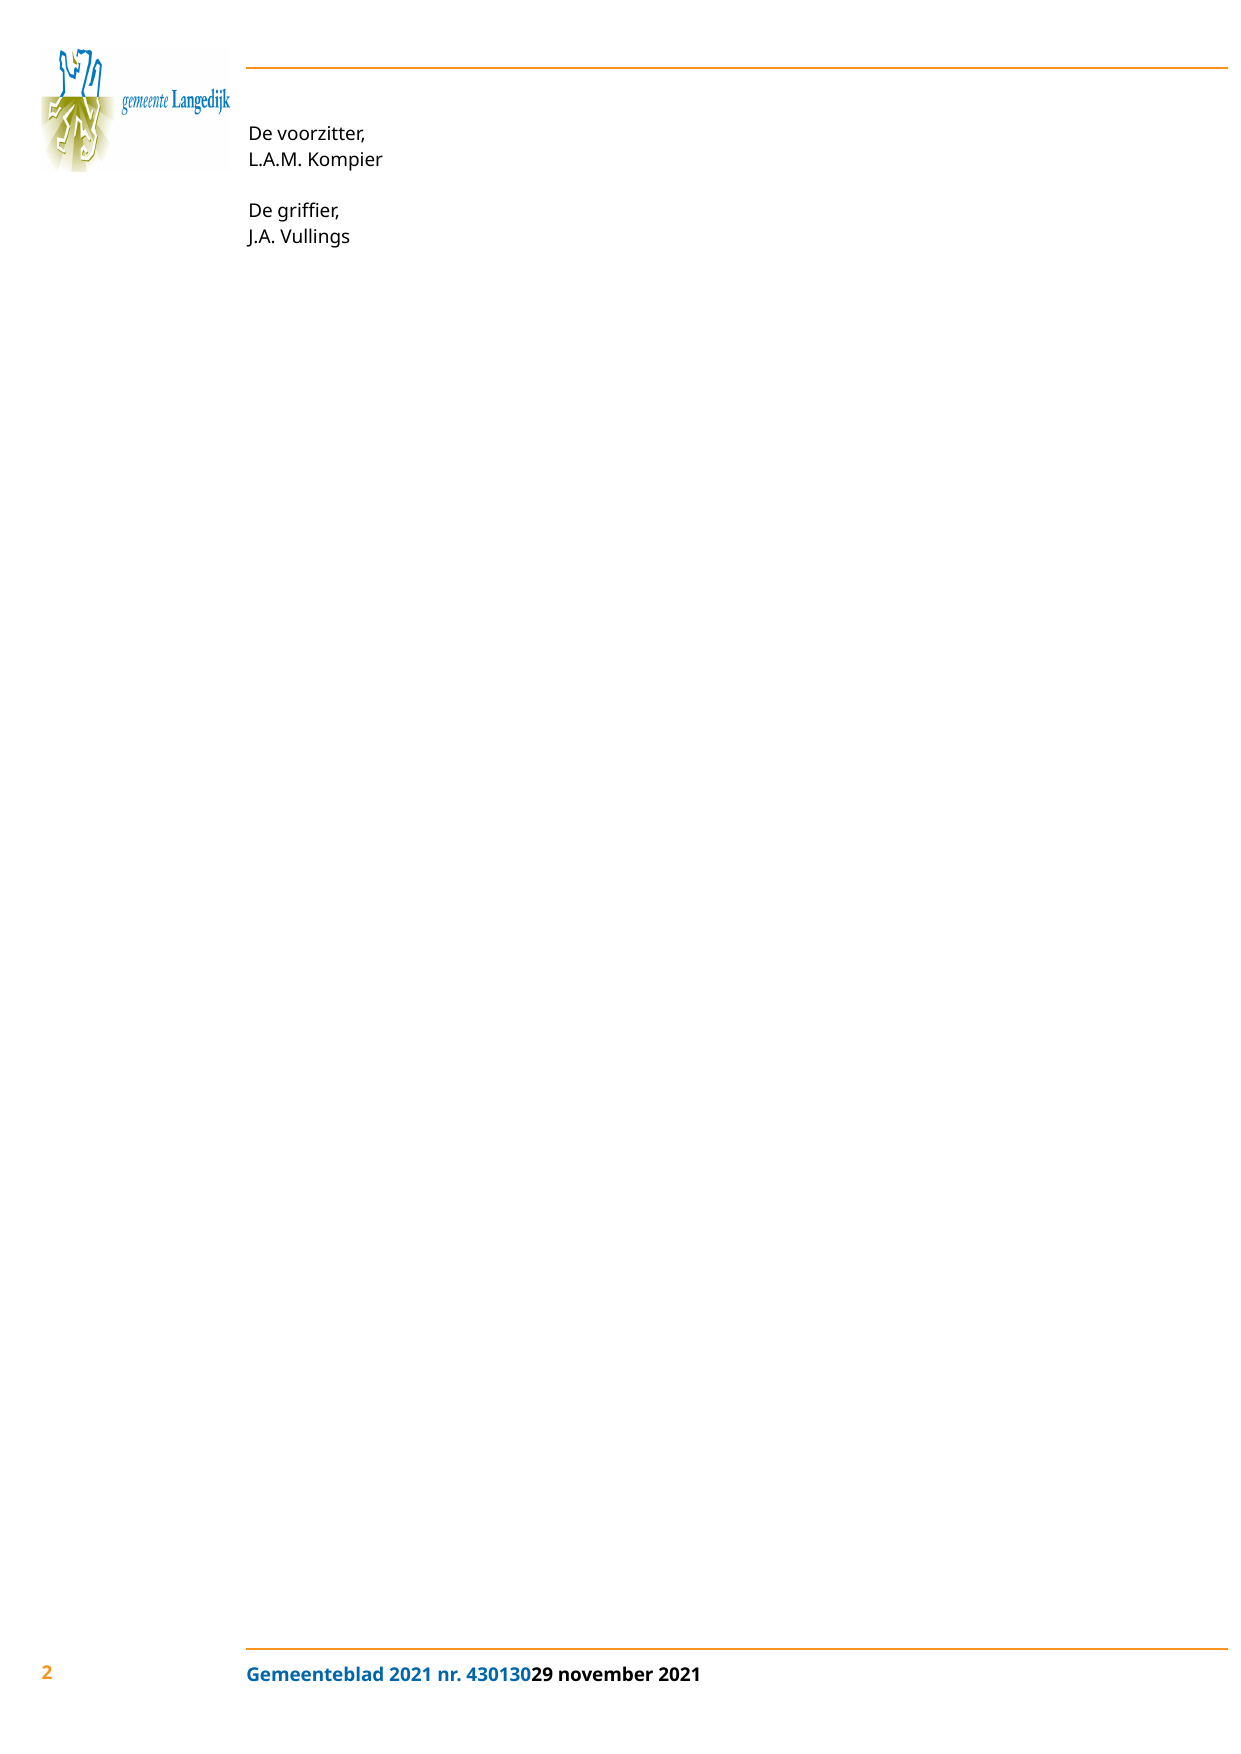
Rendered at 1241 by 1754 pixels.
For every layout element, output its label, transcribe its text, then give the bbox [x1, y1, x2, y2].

text De griffier, [248, 198, 1152, 223]
picture [41, 47, 231, 172]
text L.A.M. Kompier [248, 146, 1152, 172]
text J.A. Vullings [248, 223, 1152, 249]
text De voorzitter, [248, 121, 1152, 146]
